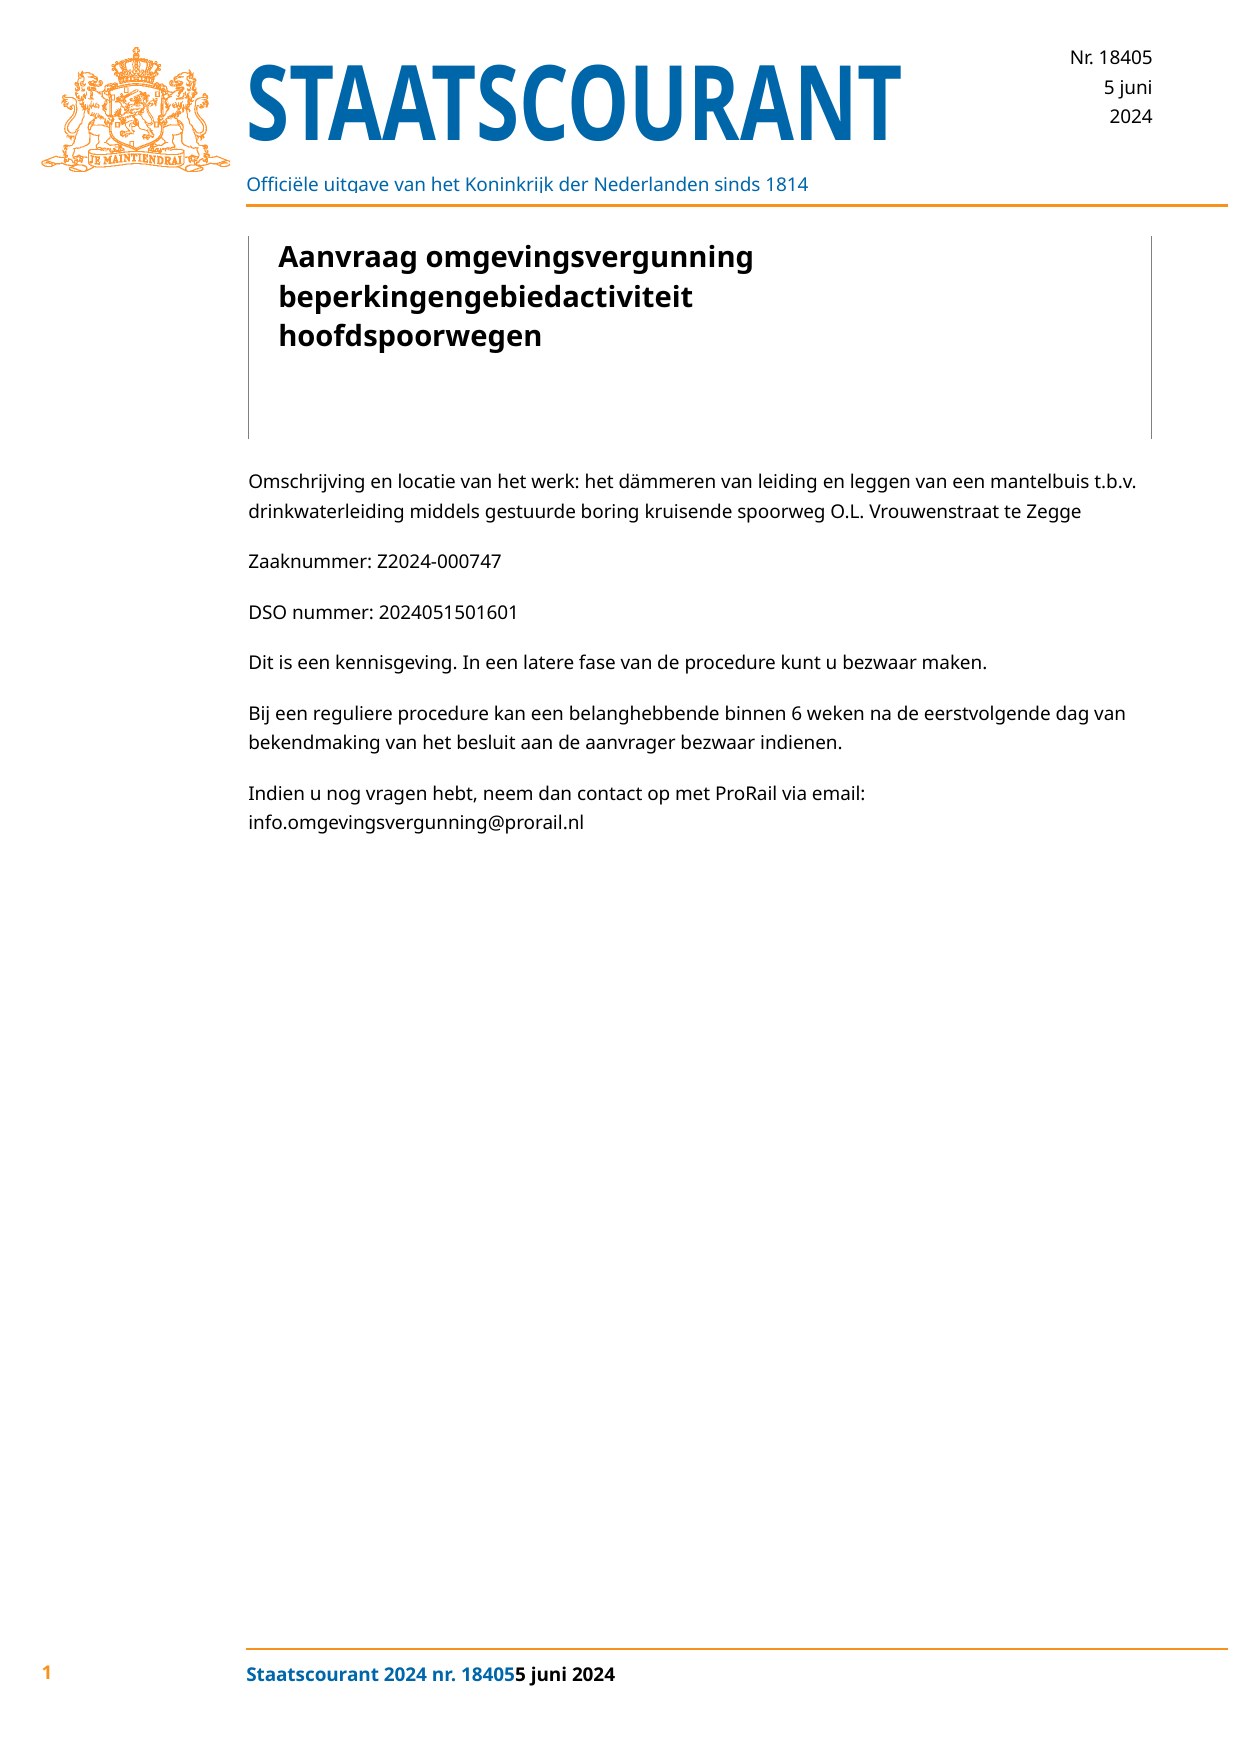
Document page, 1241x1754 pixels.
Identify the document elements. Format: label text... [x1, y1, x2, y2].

text DSO nummer: 2024051501601 [248, 599, 1152, 625]
text Zaaknummer: Z2024-000747 [248, 549, 1152, 574]
text Indien u nog vragen hebt, neem dan contact op met ProRail via email: info.omgevingsvergunning@prorail.nl [248, 780, 1152, 835]
table_header [1090, 236, 1151, 413]
table_header Aanvraag omgevingsvergunning beperkingengebiedactiviteit hoofdspoorwegen [249, 236, 850, 439]
text Bij een reguliere procedure kan een belanghebbende binnen 6 weken na de eerstvolgende dag van bekendmaking van het besluit aan de aanvrager bezwaar indienen. [248, 700, 1152, 755]
picture [41, 47, 231, 172]
table_header [850, 414, 1151, 439]
table_header [850, 236, 912, 413]
text Omschrijving en locatie van het werk: het dämmeren van leiding en leggen van een mantelbuis t.b.v. drinkwaterleiding middels gestuurde boring kruisende spoorweg O.L. Vrouwenstraat te Zegge [248, 469, 1152, 524]
picture [912, 236, 1090, 414]
text Dit is een kennisgeving. In een latere fase van de procedure kunt u bezwaar maken. [248, 649, 1152, 675]
